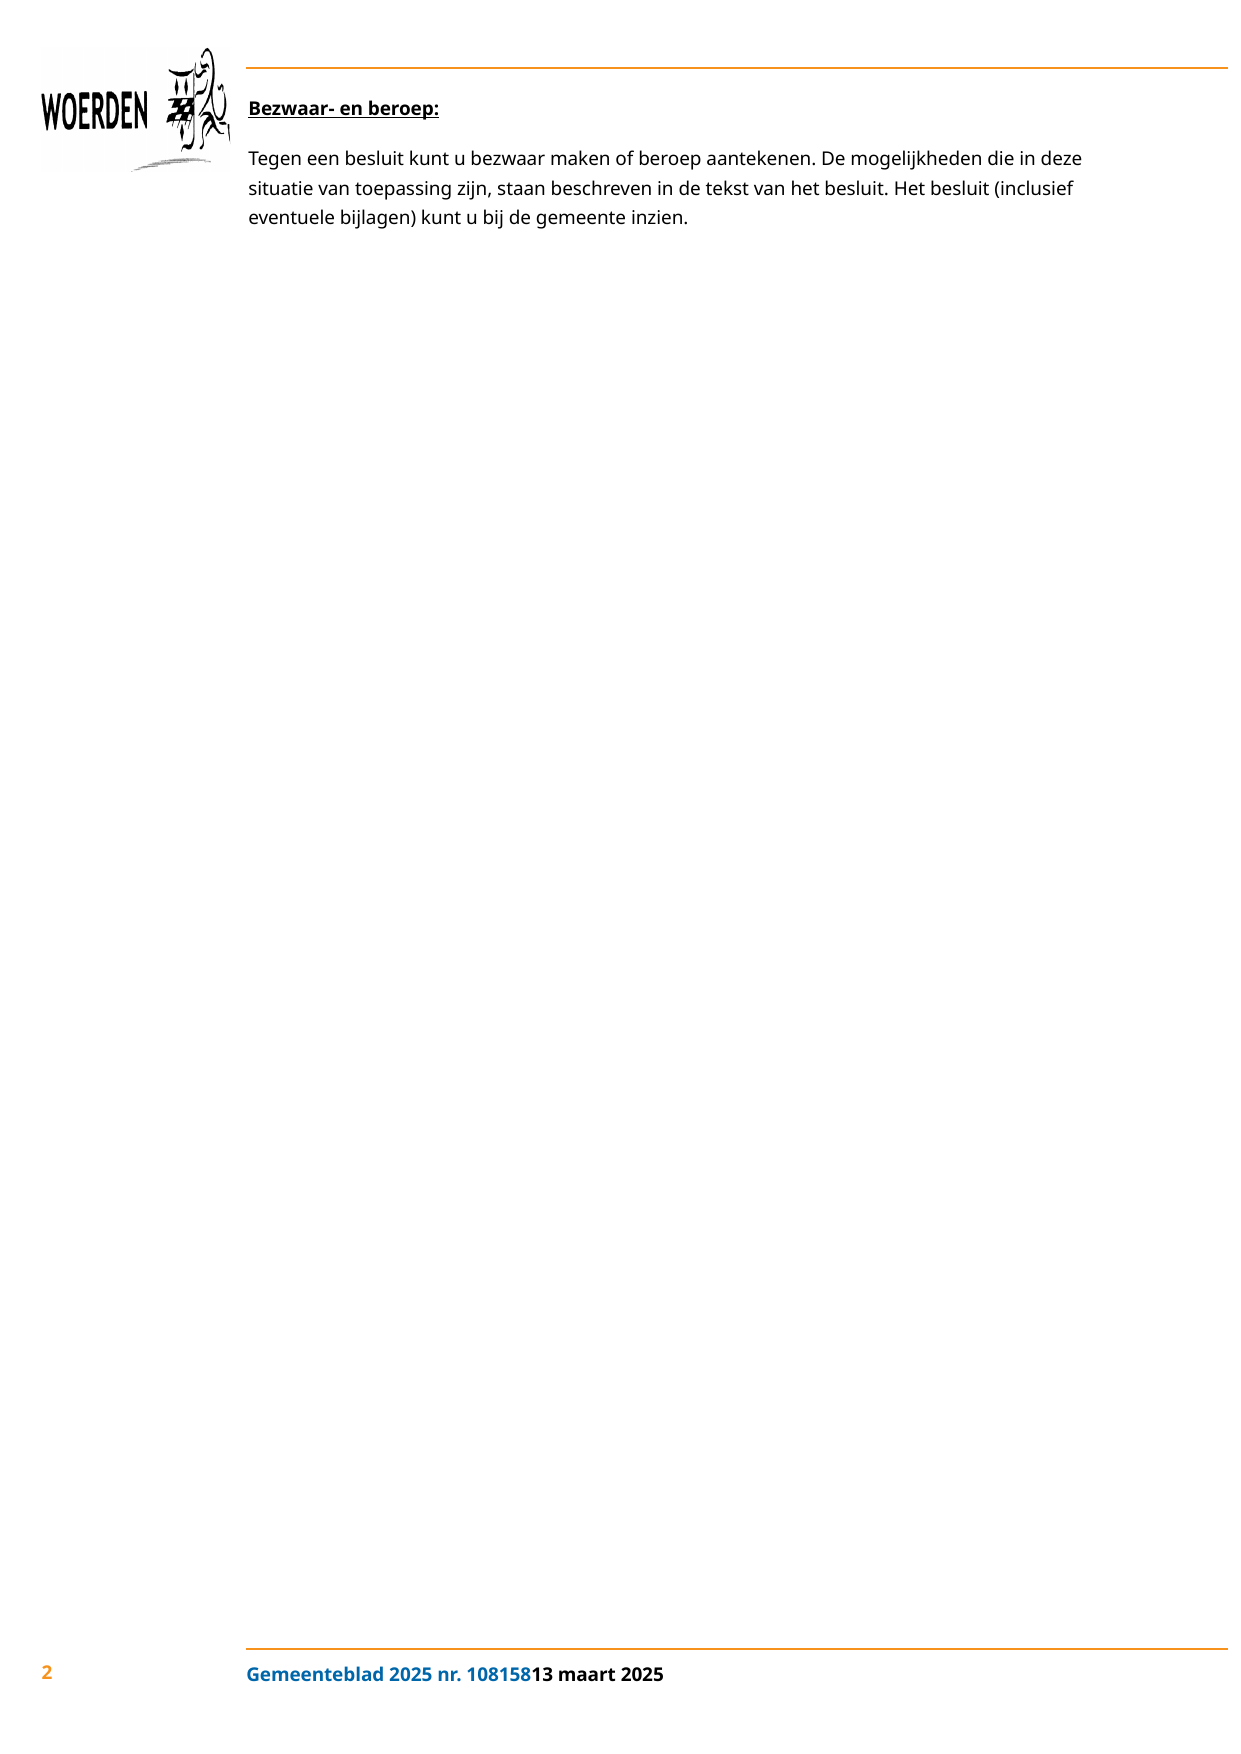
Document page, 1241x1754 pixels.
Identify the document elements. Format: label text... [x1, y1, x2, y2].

text Tegen een besluit kunt u bezwaar maken of beroep aantekenen. De mogelijkheden die in deze situatie van toepassing zijn, staan beschreven in de tekst van het besluit. Het besluit (inclusief eventuele bijlagen) kunt u bij de gemeente inzien. [248, 145, 1152, 230]
text Bezwaar- en beroep: [248, 95, 1152, 121]
picture [41, 47, 231, 172]
